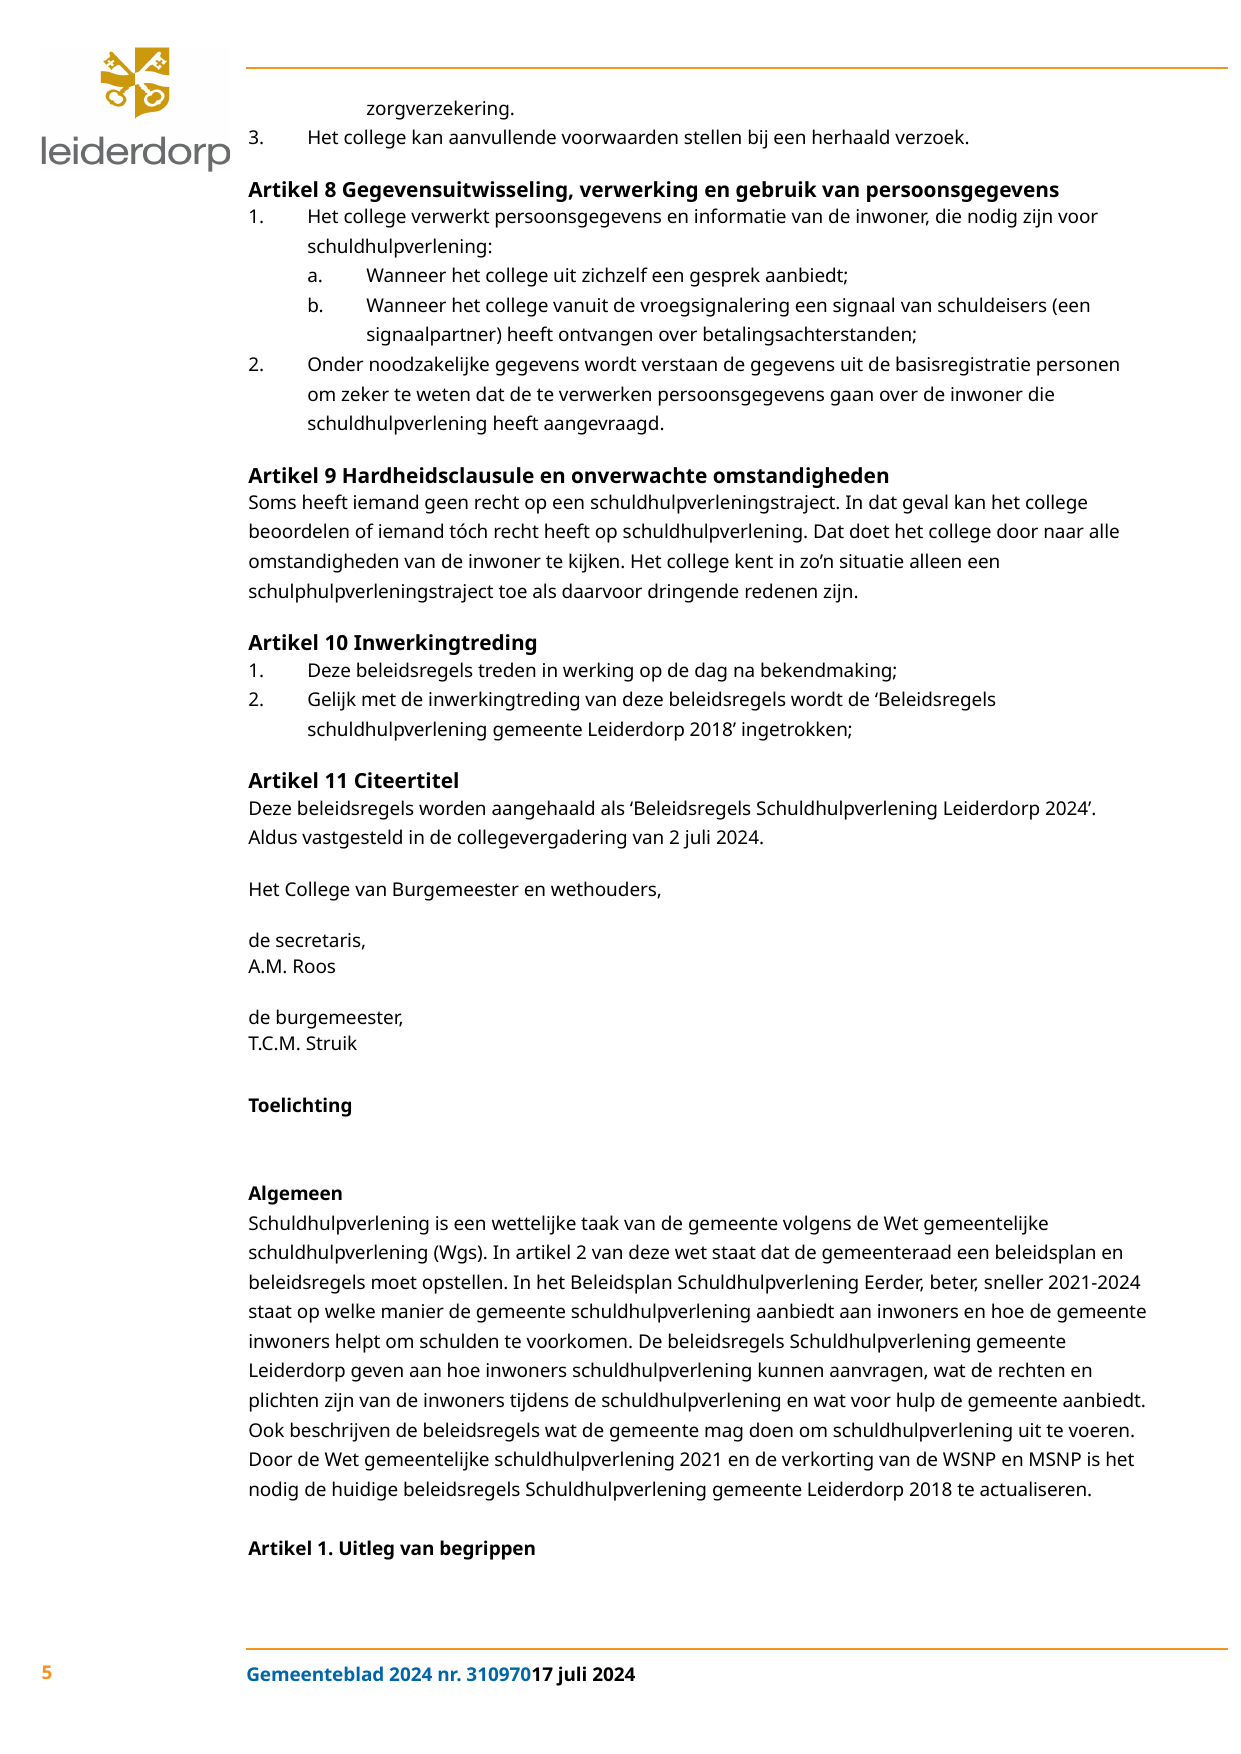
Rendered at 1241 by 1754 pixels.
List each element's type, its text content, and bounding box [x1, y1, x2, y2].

text Schuldhulpverlening is een wettelijke taak van de gemeente volgens de Wet gemeentelijke schuldhulpverlening (Wgs). In artikel 2 van deze wet staat dat de gemeenteraad een beleidsplan en beleidsregels moet opstellen. In het Beleidsplan Schuldhulpverlening Eerder, beter, sneller 2021-2024 staat op welke manier de gemeente schuldhulpverlening aanbiedt aan inwoners en hoe de gemeente inwoners helpt om schulden te voorkomen. De beleidsregels Schuldhulpverlening gemeente Leiderdorp geven aan hoe inwoners schuldhulpverlening kunnen aanvragen, wat de rechten en plichten zijn van de inwoners tijdens de schuldhulpverlening en wat voor hulp de gemeente aanbiedt. Ook beschrijven de beleidsregels wat de gemeente mag doen om schuldhulpverlening uit te voeren. Door de Wet gemeentelijke schuldhulpverlening 2021 en de verkorting van de WSNP en MSNP is het nodig de huidige beleidsregels Schuldhulpverlening gemeente Leiderdorp 2018 te actualiseren. [248, 1210, 1152, 1502]
list Onder noodzakelijke gegevens wordt verstaan de gegevens uit de basisregistratie personen om zeker te weten dat de te verwerken persoonsgegevens gaan over de inwoner die schuldhulpverlening heeft aangevraagd. [248, 351, 1152, 436]
text Artikel 8 Gegevensuitwisseling, verwerking en gebruik van persoonsgegevens [248, 175, 1152, 203]
list Wanneer het college uit zichzelf een gesprek aanbiedt; [307, 262, 1152, 288]
text T.C.M. Struik [248, 1030, 1152, 1056]
list Deze beleidsregels treden in werking op de dag na bekendmaking; [248, 657, 1152, 682]
text Aldus vastgesteld in de collegevergadering van 2 juli 2024. [248, 824, 1152, 850]
list Wanneer het college vanuit de vroegsignalering een signaal van schuldeisers (een signaalpartner) heeft ontvangen over betalingsachterstanden; [307, 292, 1152, 347]
picture [41, 47, 231, 172]
text Artikel 11 Citeertitel [248, 766, 1152, 795]
list Het college verwerkt persoonsgegevens en informatie van de inwoner, die nodig zijn voor schuldhulpverlening: [248, 203, 1152, 258]
text Artikel 9 Hardheidsclausule en onverwachte omstandigheden [248, 461, 1152, 489]
text Deze beleidsregels worden aangehaald als ‘Beleidsregels Schuldhulpverlening Leiderdorp 2024’. [248, 795, 1152, 821]
list Gelijk met de inwerkingtreding van deze beleidsregels wordt de ‘Beleidsregels schuldhulpverlening gemeente Leiderdorp 2018’ ingetrokken; [248, 686, 1152, 742]
text A.M. Roos [248, 953, 1152, 979]
list zorgverzekering. [307, 95, 1152, 121]
text Het College van Burgemeester en wethouders, [248, 876, 1152, 902]
text de burgemeester, [248, 1004, 1152, 1030]
text Artikel 10 Inwerkingtreding [248, 628, 1152, 657]
text Algemeen [248, 1180, 1152, 1206]
text Toelichting [248, 1082, 1152, 1121]
text de secretaris, [248, 927, 1152, 953]
text Soms heeft iemand geen recht op een schuldhulpverleningstraject. In dat geval kan het college beoordelen of iemand tóch recht heeft op schuldhulpverlening. Dat doet het college door naar alle omstandigheden van de inwoner te kijken. Het college kent in zo’n situatie alleen een schulphulpverleningstraject toe als daarvoor dringende redenen zijn. [248, 489, 1152, 604]
list Het college kan aanvullende voorwaarden stellen bij een herhaald verzoek. [248, 124, 1152, 150]
text Artikel 1. Uitleg van begrippen [248, 1535, 1152, 1561]
